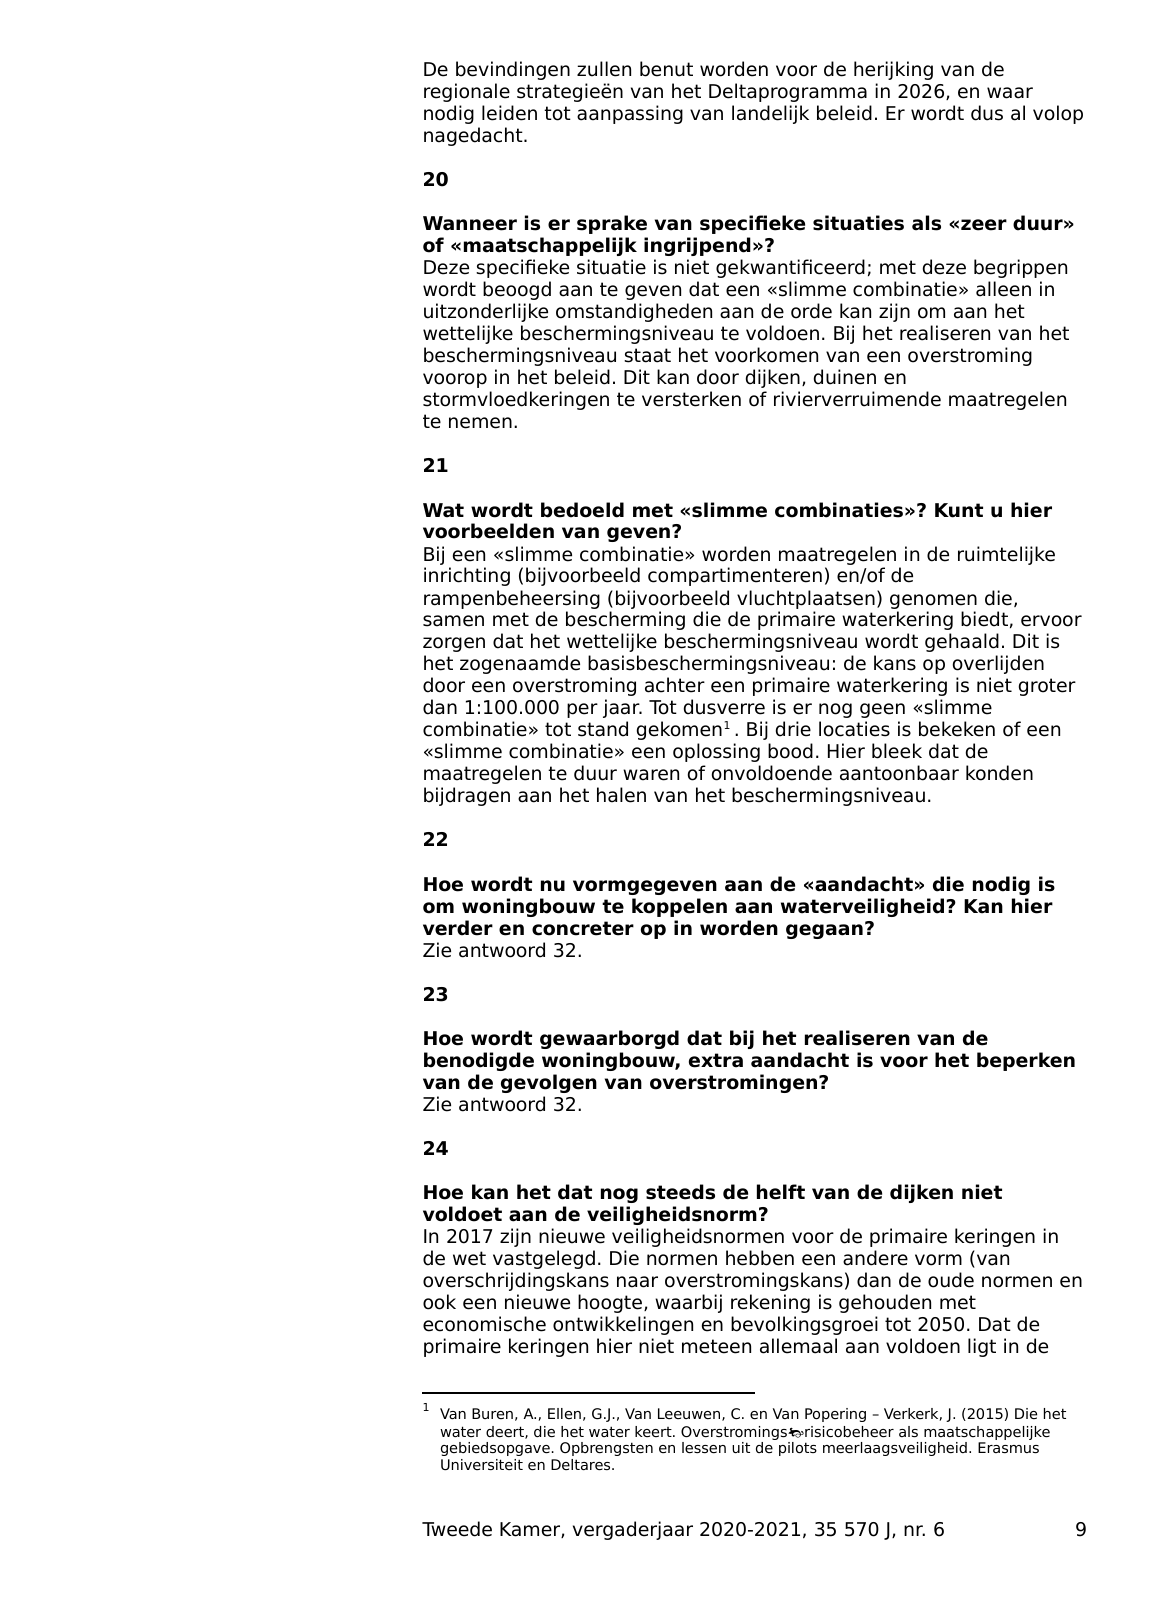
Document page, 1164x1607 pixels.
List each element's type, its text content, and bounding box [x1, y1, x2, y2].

text Hoe kan het dat nog steeds de helft van de dijken niet voldoet aan de veiligheidsnorm? [422, 1182, 1087, 1226]
text Zie antwoord 32. [422, 1094, 1087, 1116]
subtitle 24 [422, 1138, 1087, 1160]
text Zie antwoord 32. [422, 939, 1087, 961]
text Wat wordt bedoeld met «slimme combinaties»? Kunt u hier voorbeelden van geven? [422, 499, 1087, 543]
text Hoe wordt nu vormgegeven aan de «aandacht» die nodig is om woningbouw te koppelen aan waterveiligheid? Kan hier verder en concreter op in worden gegaan? [422, 873, 1087, 939]
text Bij een «slimme combinatie» worden maatregelen in de ruimtelijke inrichting (bijvoorbeeld compartimenteren) en/of de rampenbeheersing (bijvoorbeeld vluchtplaatsen) genomen die, samen met de bescherming die de primaire waterkering biedt, ervoor zorgen dat het wettelijke beschermingsniveau wordt gehaald. Dit is het zogenaamde basisbeschermingsniveau: de kans op overlijden door een overstroming achter een primaire waterkering is niet groter dan 1:100.000 per jaar. Tot dusverre is er nog geen «slimme combinatie» tot stand gekomen. Bij drie locaties is bekeken of een «slimme combinatie» een oplossing bood. Hier bleek dat de maatregelen te duur waren of onvoldoende aantoonbaar konden bijdragen aan het halen van het beschermingsniveau. [422, 543, 1087, 807]
subtitle 22 [422, 829, 1087, 851]
text Van Buren, A., Ellen, G.J., Van Leeuwen, C. en Van Popering – Verkerk, J. (2015) Die het water deert, die het water keert. Overstromingsrisicobeheer als maatschappelijke gebiedsopgave. Opbrengsten en lessen uit de pilots meerlaagsveiligheid. Erasmus Universiteit en Deltares. [422, 1402, 1087, 1474]
text In 2017 zijn nieuwe veiligheidsnormen voor de primaire keringen in de wet vastgelegd. Die normen hebben een andere vorm (van overschrijdingskans naar overstromingskans) dan de oude normen en ook een nieuwe hoogte, waarbij rekening is gehouden met economische ontwikkelingen en bevolkingsgroei tot 2050. Dat de primaire keringen hier niet meteen allemaal aan voldoen ligt in de [422, 1226, 1087, 1358]
text De bevindingen zullen benut worden voor de herijking van de regionale strategieën van het Deltaprogramma in 2026, en waar nodig leiden tot aanpassing van landelijk beleid. Er wordt dus al volop nagedacht. [422, 59, 1087, 147]
subtitle 20 [422, 169, 1087, 191]
subtitle 23 [422, 984, 1087, 1006]
text Hoe wordt gewaarborgd dat bij het realiseren van de benodigde woningbouw, extra aandacht is voor het beperken van de gevolgen van overstromingen? [422, 1028, 1087, 1094]
subtitle 21 [422, 455, 1087, 477]
text Deze specifieke situatie is niet gekwantificeerd; met deze begrippen wordt beoogd aan te geven dat een «slimme combinatie» alleen in uitzonderlijke omstandigheden aan de orde kan zijn om aan het wettelijke beschermingsniveau te voldoen. Bij het realiseren van het beschermingsniveau staat het voorkomen van een overstroming voorop in het beleid. Dit kan door dijken, duinen en stormvloedkeringen te versterken of rivierverruimende maatregelen te nemen. [422, 257, 1087, 433]
text Wanneer is er sprake van specifieke situaties als «zeer duur» of «maatschappelijk ingrijpend»? [422, 213, 1087, 257]
